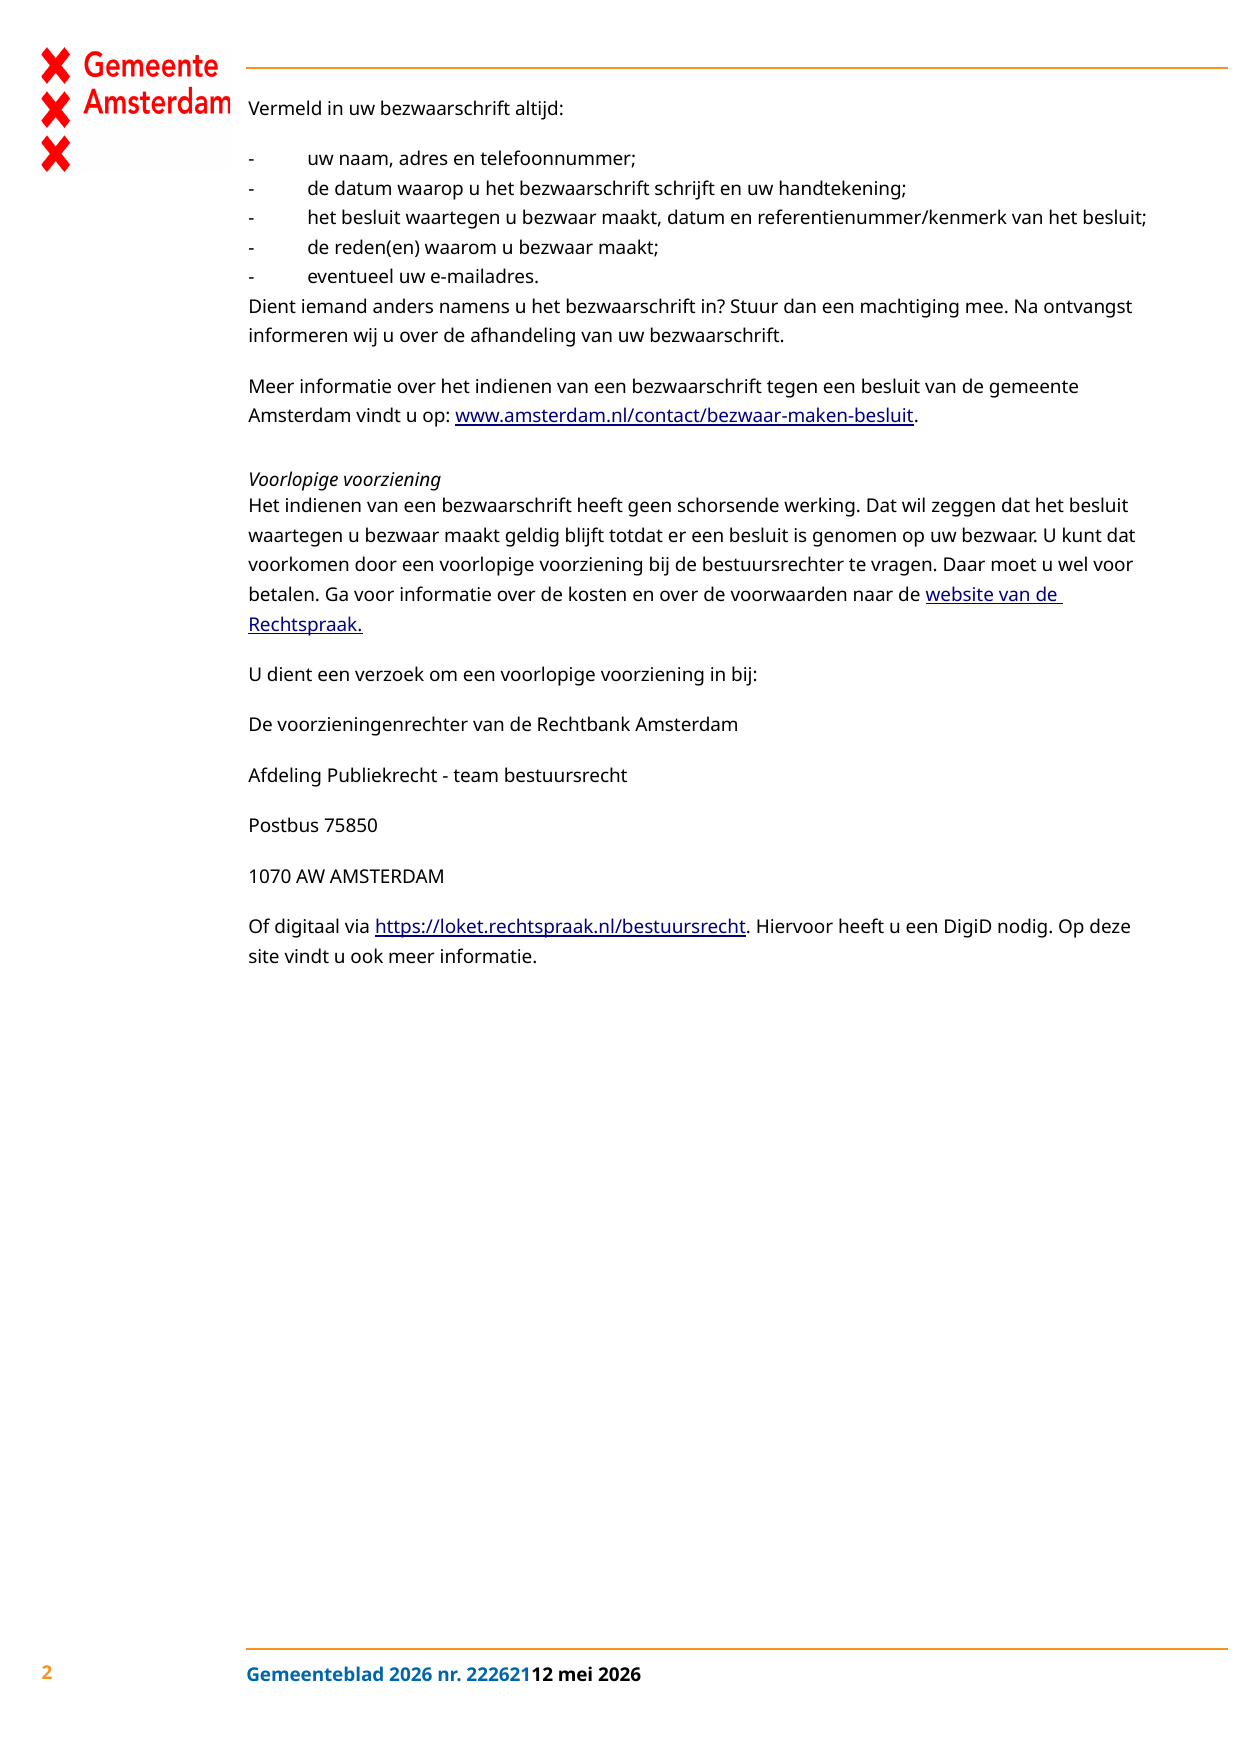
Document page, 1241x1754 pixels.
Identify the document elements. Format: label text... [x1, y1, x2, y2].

text 1070 AW AMSTERDAM [248, 863, 1152, 888]
text U dient een verzoek om een voorlopige voorziening in bij: [248, 661, 1152, 687]
text Meer informatie over het indienen van een bezwaarschrift tegen een besluit van de gemeente Amsterdam vindt u op: www.amsterdam.nl/contact/bezwaar-maken-besluit. [248, 373, 1152, 428]
text Of digitaal via https://loket.rechtspraak.nl/bestuursrecht. Hiervoor heeft u een DigiD nodig. Op deze site vindt u ook meer informatie. [248, 913, 1152, 968]
text Het indienen van een bezwaarschrift heeft geen schorsende werking. Dat wil zeggen dat het besluit waartegen u bezwaar maakt geldig blijft totdat er een besluit is genomen op uw bezwaar. U kunt dat voorkomen door een voorlopige voorziening bij de bestuursrechter te vragen. Daar moet u wel voor betalen. Ga voor informatie over de kosten en over de voorwaarden naar de website van de Rechtspraak. [248, 492, 1152, 636]
text Voorlopige voorziening [248, 467, 1152, 492]
text Dient iemand anders namens u het bezwaarschrift in? Stuur dan een machtiging mee. Na ontvangst informeren wij u over de afhandeling van uw bezwaarschrift. [248, 293, 1152, 348]
list de datum waarop u het bezwaarschrift schrijft en uw handtekening; [248, 175, 1152, 201]
list uw naam, adres en telefoonnummer; [248, 145, 1152, 171]
text De voorzieningenrechter van de Rechtbank Amsterdam [248, 712, 1152, 737]
list de reden(en) waarom u bezwaar maakt; [248, 234, 1152, 260]
picture [41, 47, 231, 172]
list eventueel uw e-mailadres. [248, 263, 1152, 289]
text Vermeld in uw bezwaarschrift altijd: [248, 95, 1152, 121]
text Postbus 75850 [248, 812, 1152, 838]
text Afdeling Publiekrecht - team bestuursrecht [248, 762, 1152, 788]
list het besluit waartegen u bezwaar maakt, datum en referentienummer/kenmerk van het besluit; [248, 204, 1152, 230]
